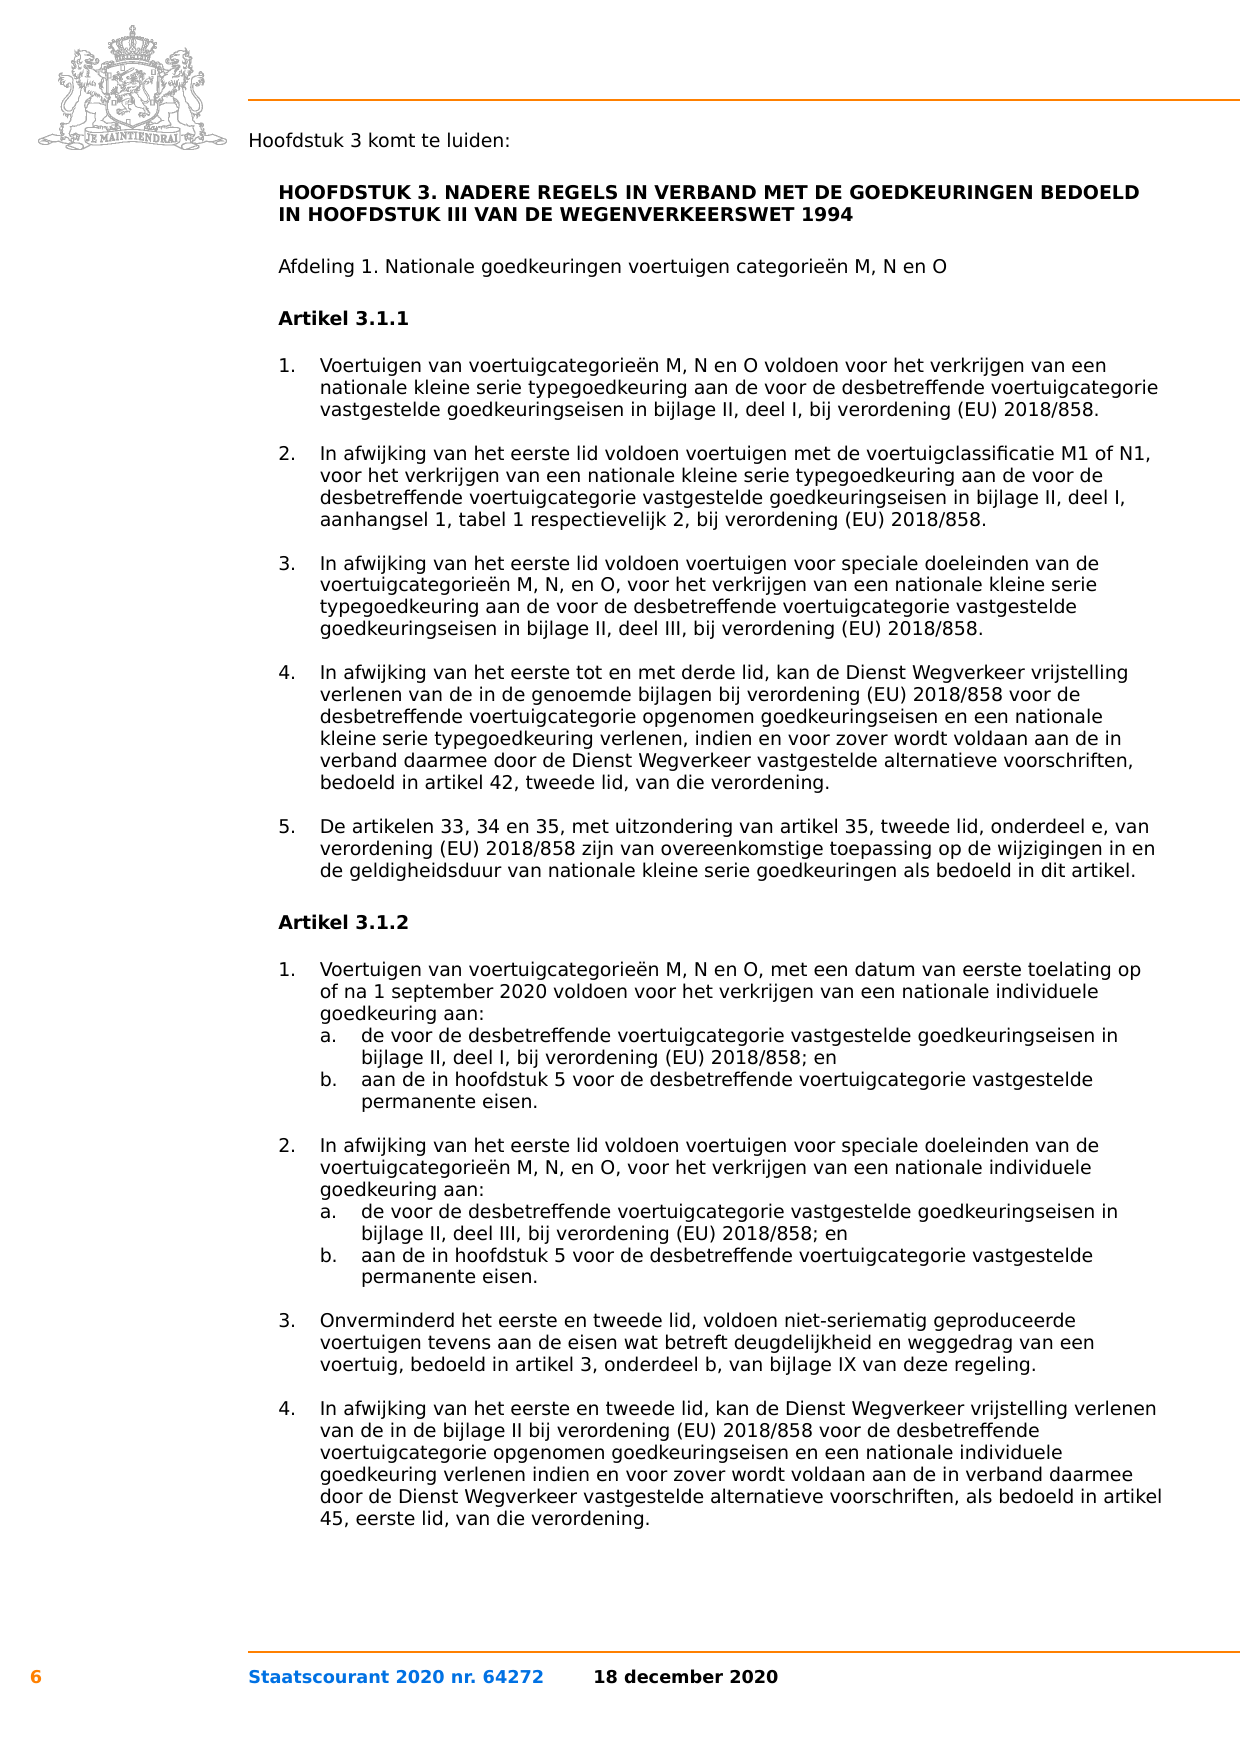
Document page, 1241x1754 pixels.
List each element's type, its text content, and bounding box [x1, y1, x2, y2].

text b. aan de in hoofdstuk 5 voor de desbetreffende voertuigcategorie vastgestelde permanente eisen. [319, 1069, 1163, 1113]
subtitle Artikel 3.1.1 [278, 308, 1163, 330]
text a. de voor de desbetreffende voertuigcategorie vastgestelde goedkeuringseisen in bijlage II, deel III, bij verordening (EU) 2018/858; en [319, 1201, 1163, 1244]
text b. aan de in hoofdstuk 5 voor de desbetreffende voertuigcategorie vastgestelde permanente eisen. [319, 1244, 1163, 1288]
text Hoofdstuk 3 komt te luiden: [248, 130, 1163, 152]
text a. de voor de desbetreffende voertuigcategorie vastgestelde goedkeuringseisen in bijlage II, deel I, bij verordening (EU) 2018/858; en [319, 1025, 1163, 1069]
text 4. In afwijking van het eerste en tweede lid, kan de Dienst Wegverkeer vrijstelling verlenen van de in de bijlage II bij verordening (EU) 2018/858 voor de desbetreffende voertuigcategorie opgenomen goedkeuringseisen en een nationale individuele goedkeuring verlenen indien en voor zover wordt voldaan aan de in verband daarmee door de Dienst Wegverkeer vastgestelde alternatieve voorschriften, als bedoeld in artikel 45, eerste lid, van die verordening. [278, 1398, 1163, 1530]
text 1. Voertuigen van voertuigcategorieën M, N en O voldoen voor het verkrijgen van een nationale kleine serie typegoedkeuring aan de voor de desbetreffende voertuigcategorie vastgestelde goedkeuringseisen in bijlage II, deel I, bij verordening (EU) 2018/858. [278, 355, 1163, 421]
text 2. In afwijking van het eerste lid voldoen voertuigen met de voertuigclassificatie M1 of N1, voor het verkrijgen van een nationale kleine serie typegoedkeuring aan de voor de desbetreffende voertuigcategorie vastgestelde goedkeuringseisen in bijlage II, deel I, aanhangsel 1, tabel 1 respectievelijk 2, bij verordening (EU) 2018/858. [278, 443, 1163, 531]
text 3. Onverminderd het eerste en tweede lid, voldoen niet-seriematig geproduceerde voertuigen tevens aan de eisen wat betreft deugdelijkheid en weggedrag van een voertuig, bedoeld in artikel 3, onderdeel b, van bijlage IX van deze regeling. [278, 1310, 1163, 1376]
picture [38, 25, 227, 150]
text 1. Voertuigen van voertuigcategorieën M, N en O, met een datum van eerste toelating op of na 1 september 2020 voldoen voor het verkrijgen van een nationale individuele goedkeuring aan: [278, 959, 1163, 1025]
text 2. In afwijking van het eerste lid voldoen voertuigen voor speciale doeleinden van de voertuigcategorieën M, N, en O, voor het verkrijgen van een nationale individuele goedkeuring aan: [278, 1134, 1163, 1201]
subtitle Artikel 3.1.2 [278, 912, 1163, 934]
subtitle Afdeling 1. Nationale goedkeuringen voertuigen categorieën M, N en O [278, 256, 1163, 278]
subtitle HOOFDSTUK 3. NADERE REGELS IN VERBAND MET DE GOEDKEURINGEN BEDOELD IN HOOFDSTUK III VAN DE WEGENVERKEERSWET 1994 [278, 182, 1163, 226]
text 4. In afwijking van het eerste tot en met derde lid, kan de Dienst Wegverkeer vrijstelling verlenen van de in de genoemde bijlagen bij verordening (EU) 2018/858 voor de desbetreffende voertuigcategorie opgenomen goedkeuringseisen en een nationale kleine serie typegoedkeuring verlenen, indien en voor zover wordt voldaan aan de in verband daarmee door de Dienst Wegverkeer vastgestelde alternatieve voorschriften, bedoeld in artikel 42, tweede lid, van die verordening. [278, 662, 1163, 794]
text 5. De artikelen 33, 34 en 35, met uitzondering van artikel 35, tweede lid, onderdeel e, van verordening (EU) 2018/858 zijn van overeenkomstige toepassing op de wijzigingen in en de geldigheidsduur van nationale kleine serie goedkeuringen als bedoeld in dit artikel. [278, 816, 1163, 882]
text 3. In afwijking van het eerste lid voldoen voertuigen voor speciale doeleinden van de voertuigcategorieën M, N, en O, voor het verkrijgen van een nationale kleine serie typegoedkeuring aan de voor de desbetreffende voertuigcategorie vastgestelde goedkeuringseisen in bijlage II, deel III, bij verordening (EU) 2018/858. [278, 552, 1163, 640]
